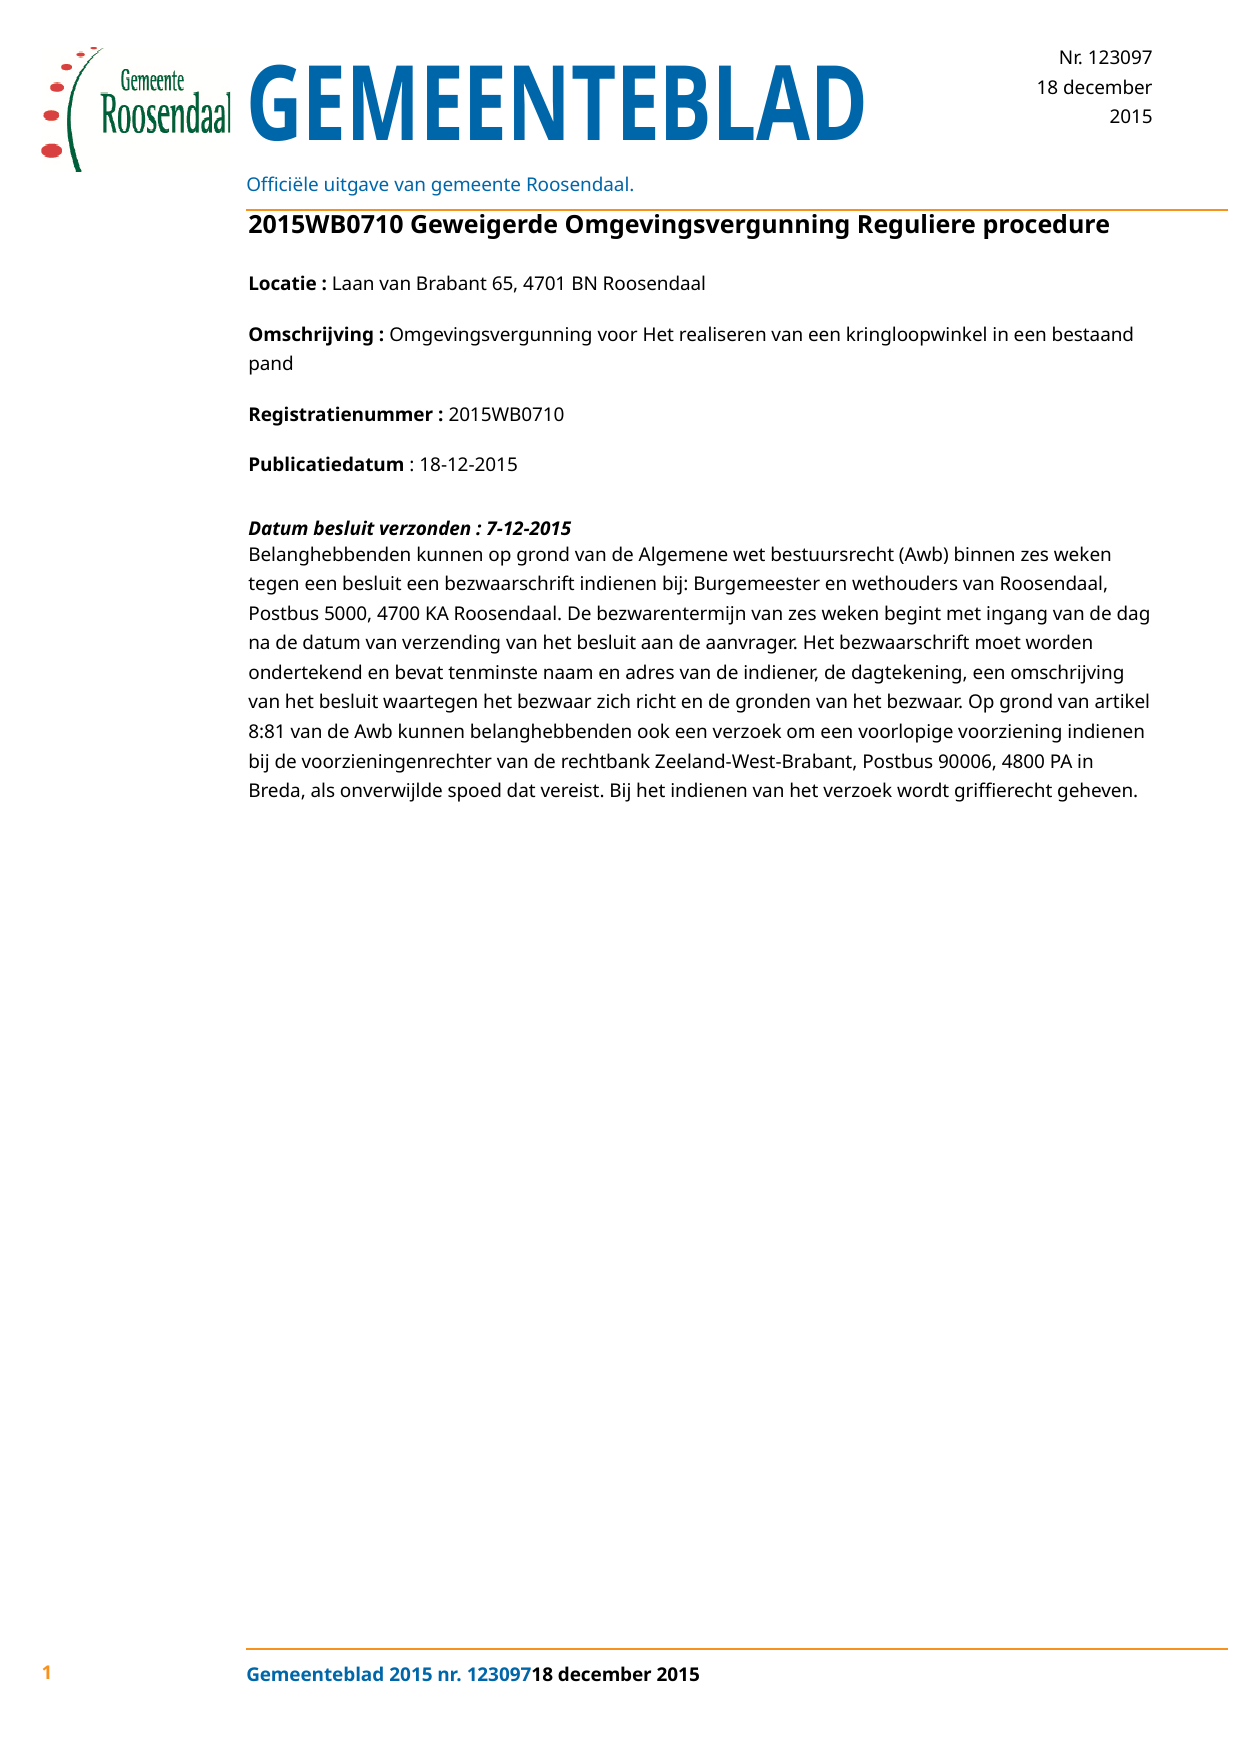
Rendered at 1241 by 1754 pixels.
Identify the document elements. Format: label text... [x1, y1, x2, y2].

text Registratienummer : 2015WB0710 [248, 401, 1152, 426]
text Omschrijving : Omgevingsvergunning voor Het realiseren van een kringloopwinkel in een bestaand pand [248, 321, 1152, 376]
text Datum besluit verzonden : 7-12-2015 [248, 515, 1152, 541]
picture [41, 47, 231, 172]
text Belanghebbenden kunnen op grond van de Algemene wet bestuursrecht (Awb) binnen zes weken tegen een besluit een bezwaarschrift indienen bij: Burgemeester en wethouders van Roosendaal, Postbus 5000, 4700 KA Roosendaal. De bezwarentermijn van zes weken begint met ingang van de dag na de datum van verzending van het besluit aan de aanvrager. Het bezwaarschrift moet worden ondertekend en bevat tenminste naam en adres van de indiener, de dagtekening, een omschrijving van het besluit waartegen het bezwaar zich richt en de gronden van het bezwaar. Op grond van artikel 8:81 van de Awb kunnen belanghebbenden ook een verzoek om een voorlopige voorziening indienen bij de voorzieningenrechter van de rechtbank Zeeland-West-Brabant, Postbus 90006, 4800 PA in Breda, als onverwijlde spoed dat vereist. Bij het indienen van het verzoek wordt griffierecht geheven. [248, 541, 1152, 803]
text Publicatiedatum : 18-12-2015 [248, 451, 1152, 477]
text 2015WB0710 Geweigerde Omgevingsvergunning Reguliere procedure [248, 211, 1152, 241]
text Locatie : Laan van Brabant 65, 4701 BN Roosendaal [248, 270, 1152, 296]
